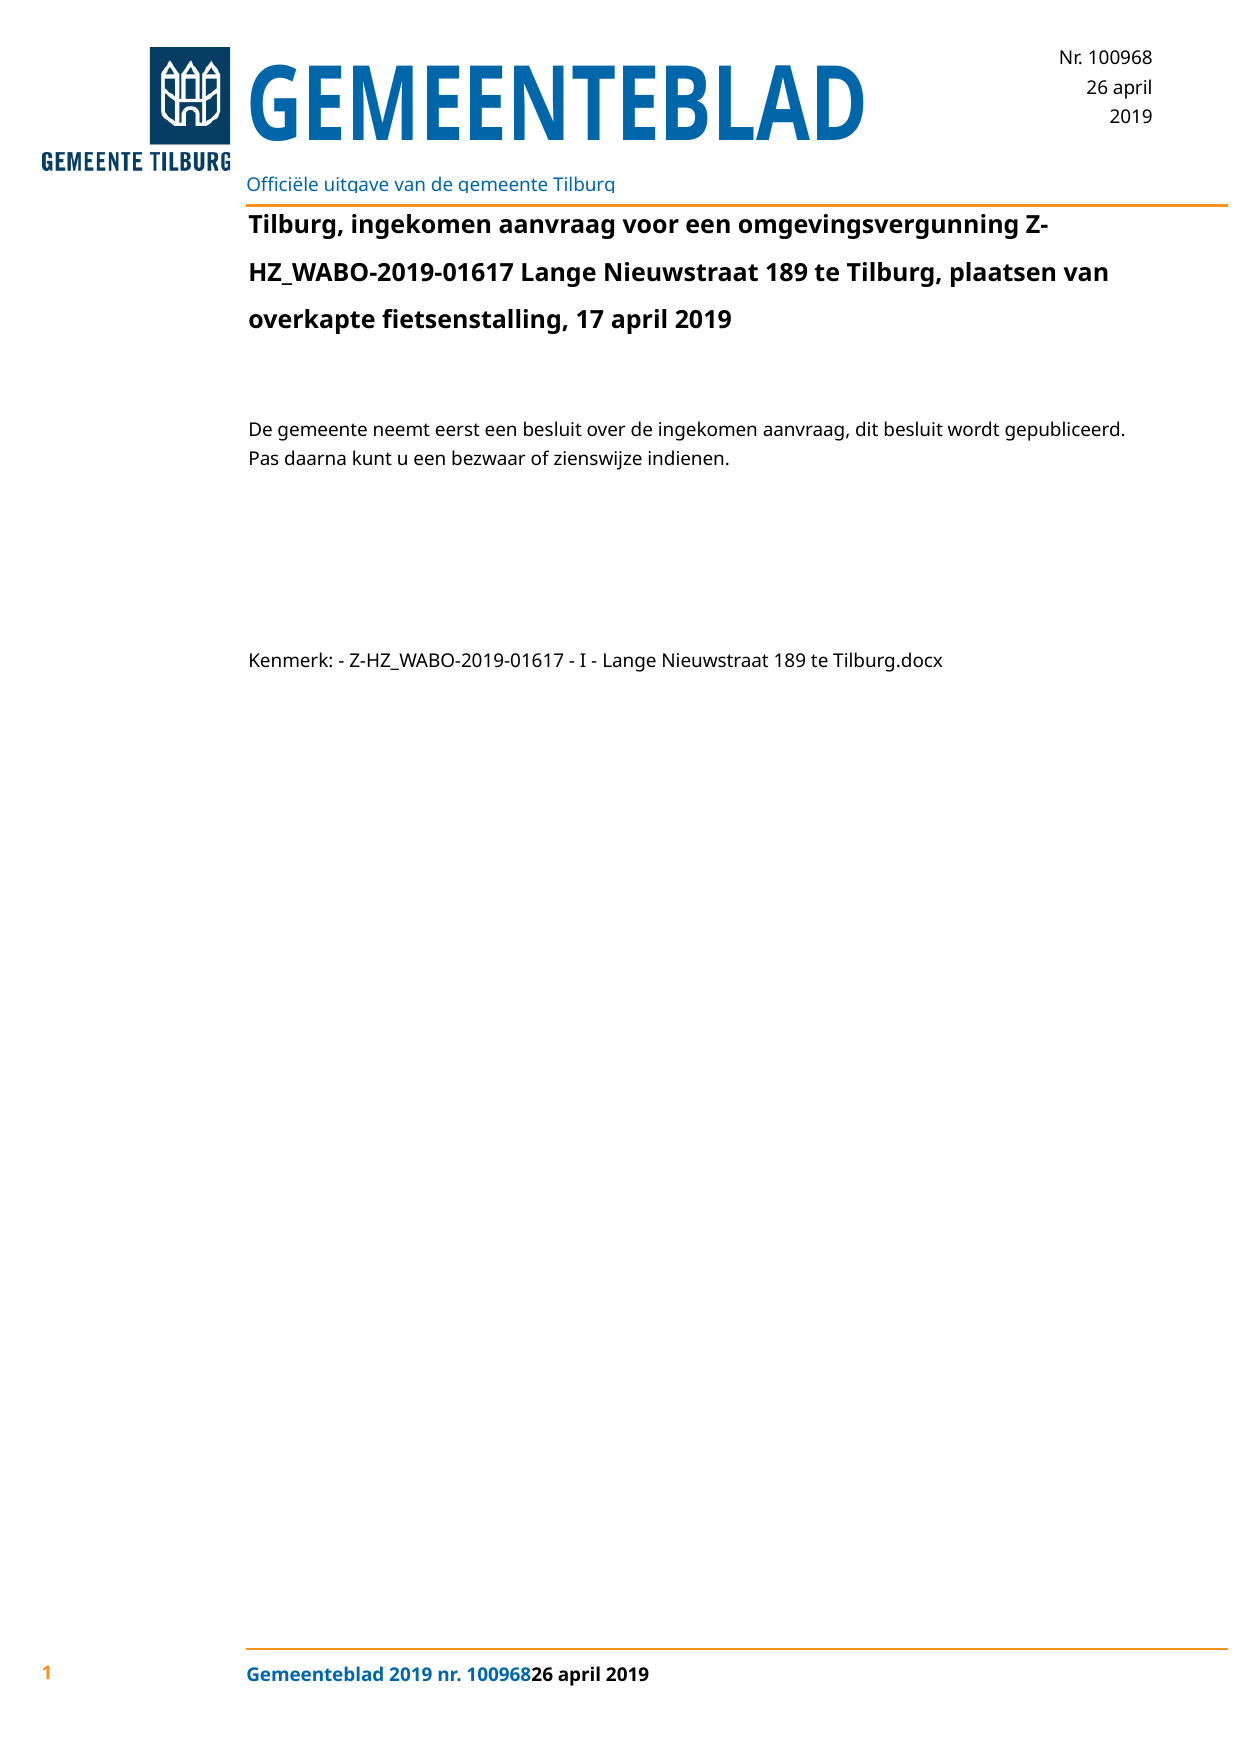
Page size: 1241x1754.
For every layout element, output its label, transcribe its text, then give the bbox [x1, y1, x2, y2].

picture [41, 47, 231, 172]
text Kenmerk: - Z-HZ_WABO-2019-01617 - I - Lange Nieuwstraat 189 te Tilburg.docx [248, 647, 1152, 673]
text De gemeente neemt eerst een besluit over de ingekomen aanvraag, dit besluit wordt gepubliceerd. Pas daarna kunt u een bezwaar of zienswijze indienen. [248, 416, 1152, 471]
text Tilburg, ingekomen aanvraag voor een omgevingsvergunning Z-HZ_WABO-2019-01617 Lange Nieuwstraat 189 te Tilburg, plaatsen van overkapte fietsenstalling, 17 april 2019 [248, 207, 1152, 336]
